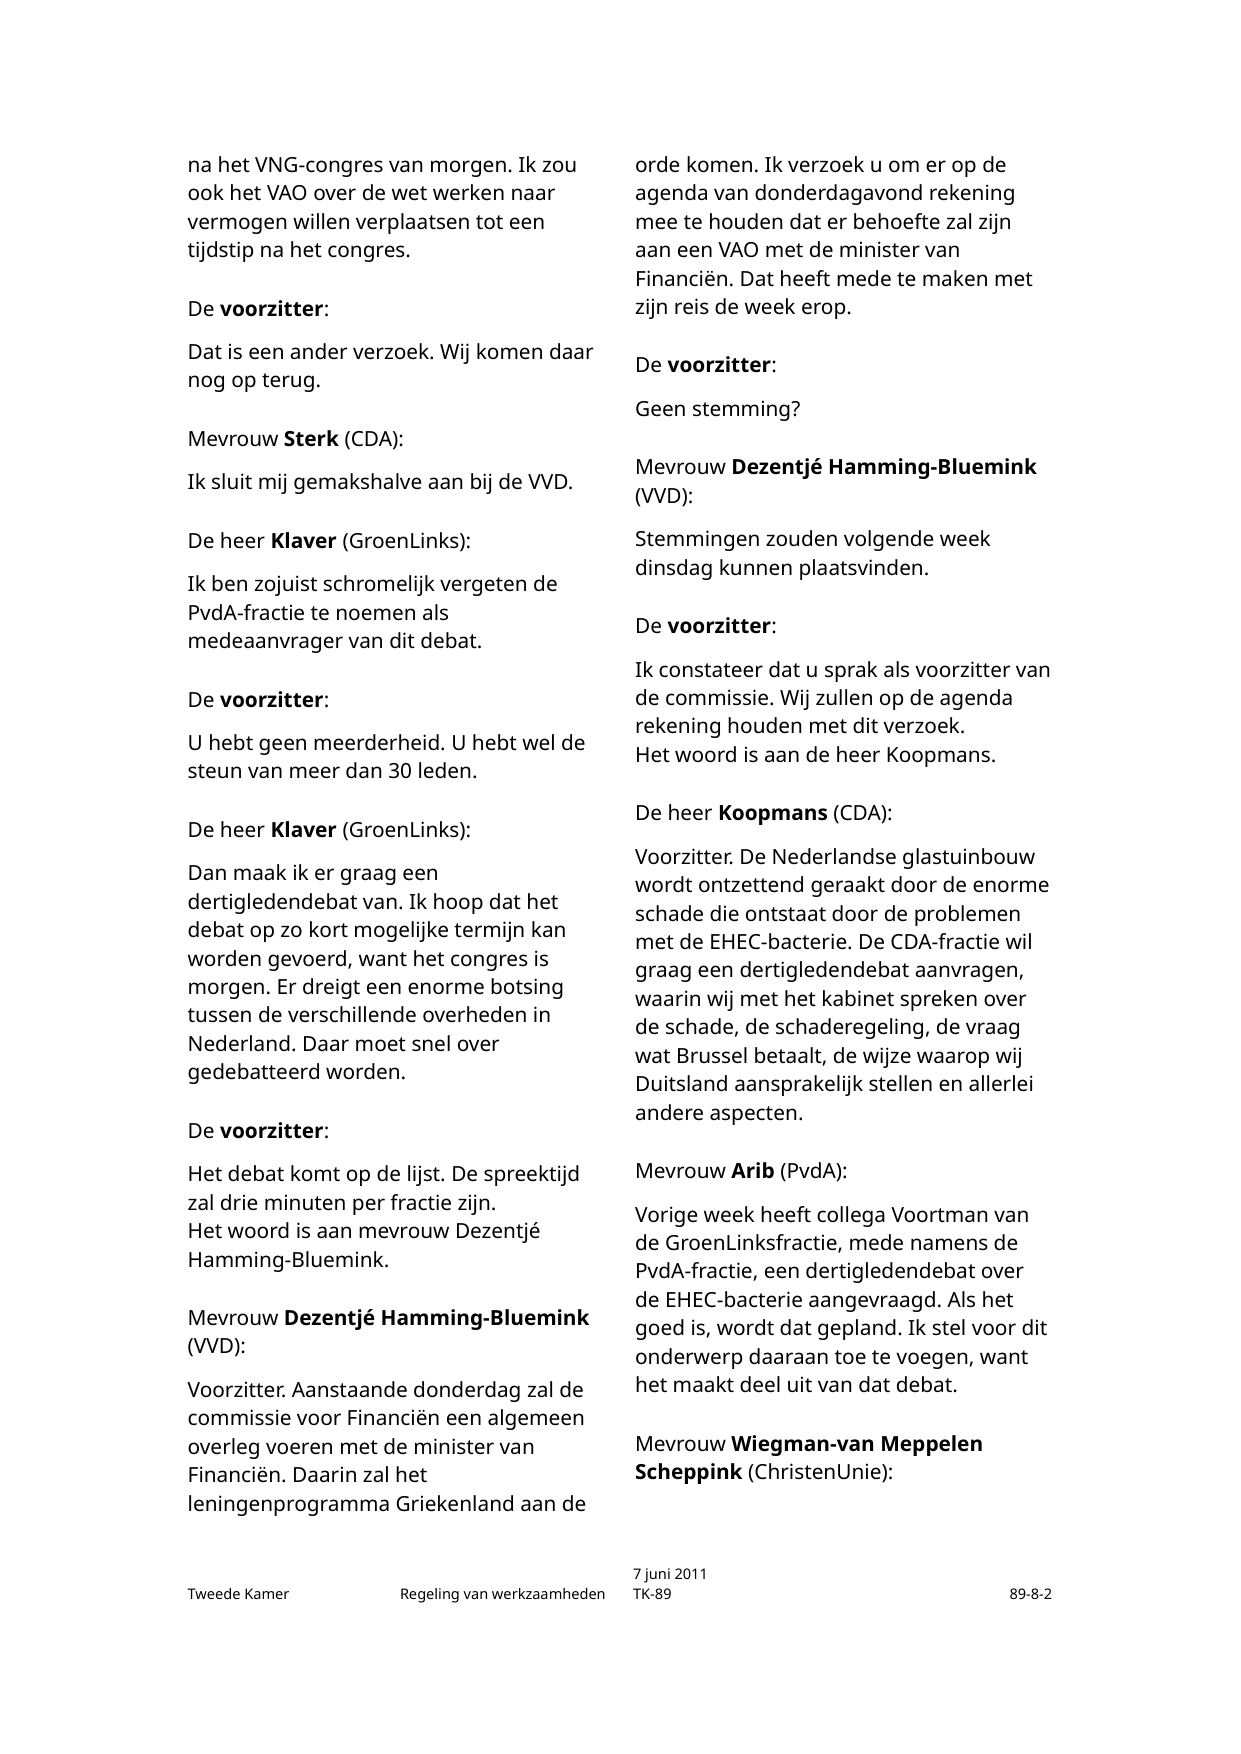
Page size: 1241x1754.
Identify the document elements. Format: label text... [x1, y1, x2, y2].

text De voorzitter: [635, 611, 1053, 640]
text De voorzitter: [635, 351, 1053, 379]
text Stemmingen zouden volgende week dinsdag kunnen plaatsvinden. [635, 524, 1053, 581]
text Het debat komt op de lijst. De spreektijd zal drie minuten per fractie zijn. [187, 1159, 605, 1216]
text Dat is een ander verzoek. Wij komen daar nog op terug. [187, 337, 605, 394]
text De heer Klaver (GroenLinks): [187, 815, 605, 843]
text Mevrouw Dezentjé Hamming-Bluemink (VVD): [635, 452, 1053, 509]
text U hebt geen meerderheid. U hebt wel de steun van meer dan 30 leden. [187, 728, 605, 785]
text De voorzitter: [187, 1116, 605, 1144]
text De voorzitter: [187, 294, 605, 322]
text Ik sluit mij gemakshalve aan bij de VVD. [187, 467, 605, 496]
text De heer Koopmans (CDA): [635, 798, 1053, 827]
text Ik constateer dat u sprak als voorzitter van de commissie. Wij zullen op de agenda rekening houden met dit verzoek. [635, 655, 1053, 740]
text na het VNG-congres van morgen. Ik zou ook het VAO over de wet werken naar vermogen willen verplaatsen tot een tijdstip na het congres. [187, 150, 605, 264]
text Mevrouw Dezentjé Hamming-Bluemink (VVD): [187, 1303, 605, 1360]
text De voorzitter: [187, 685, 605, 713]
text Mevrouw Wiegman-van Meppelen Scheppink (ChristenUnie): [635, 1429, 1053, 1486]
text Het woord is aan de heer Koopmans. [635, 740, 1053, 768]
text Voorzitter. Aanstaande donderdag zal de commissie voor Financiën een algemeen overleg voeren met de minister van Financiën. Daarin zal het leningenprogramma Griekenland aan de [187, 1375, 605, 1517]
text Mevrouw Sterk (CDA): [187, 424, 605, 452]
text De heer Klaver (GroenLinks): [187, 526, 605, 554]
text Ik ben zojuist schromelijk vergeten de PvdA-fractie te noemen als medeaanvrager van dit debat. [187, 569, 605, 655]
text Het woord is aan mevrouw Dezentjé Hamming-Bluemink. [187, 1216, 605, 1273]
text Dan maak ik er graag een dertigledendebat van. Ik hoop dat het debat op zo kort mogelijke termijn kan worden gevoerd, want het congres is morgen. Er dreigt een enorme botsing tussen de verschillende overheden in Nederland. Daar moet snel over gedebatteerd worden. [187, 858, 605, 1086]
text Vorige week heeft collega Voortman van de GroenLinksfractie, mede namens de PvdA-fractie, een dertigledendebat over de EHEC-bacterie aangevraagd. Als het goed is, wordt dat gepland. Ik stel voor dit onderwerp daaraan toe te voegen, want het maakt deel uit van dat debat. [635, 1200, 1053, 1399]
text orde komen. Ik verzoek u om er op de agenda van donderdagavond rekening mee te houden dat er behoefte zal zijn aan een VAO met de minister van Financiën. Dat heeft mede te maken met zijn reis de week erop. [635, 150, 1053, 321]
text Voorzitter. De Nederlandse glastuinbouw wordt ontzettend geraakt door de enorme schade die ontstaat door de problemen met de EHEC-bacterie. De CDA-fractie wil graag een dertigledendebat aanvragen, waarin wij met het kabinet spreken over de schade, de schaderegeling, de vraag wat Brussel betaalt, de wijze waarop wij Duitsland aansprakelijk stellen en allerlei andere aspecten. [635, 842, 1053, 1126]
text Mevrouw Arib (PvdA): [635, 1156, 1053, 1185]
text Geen stemming? [635, 394, 1053, 422]
